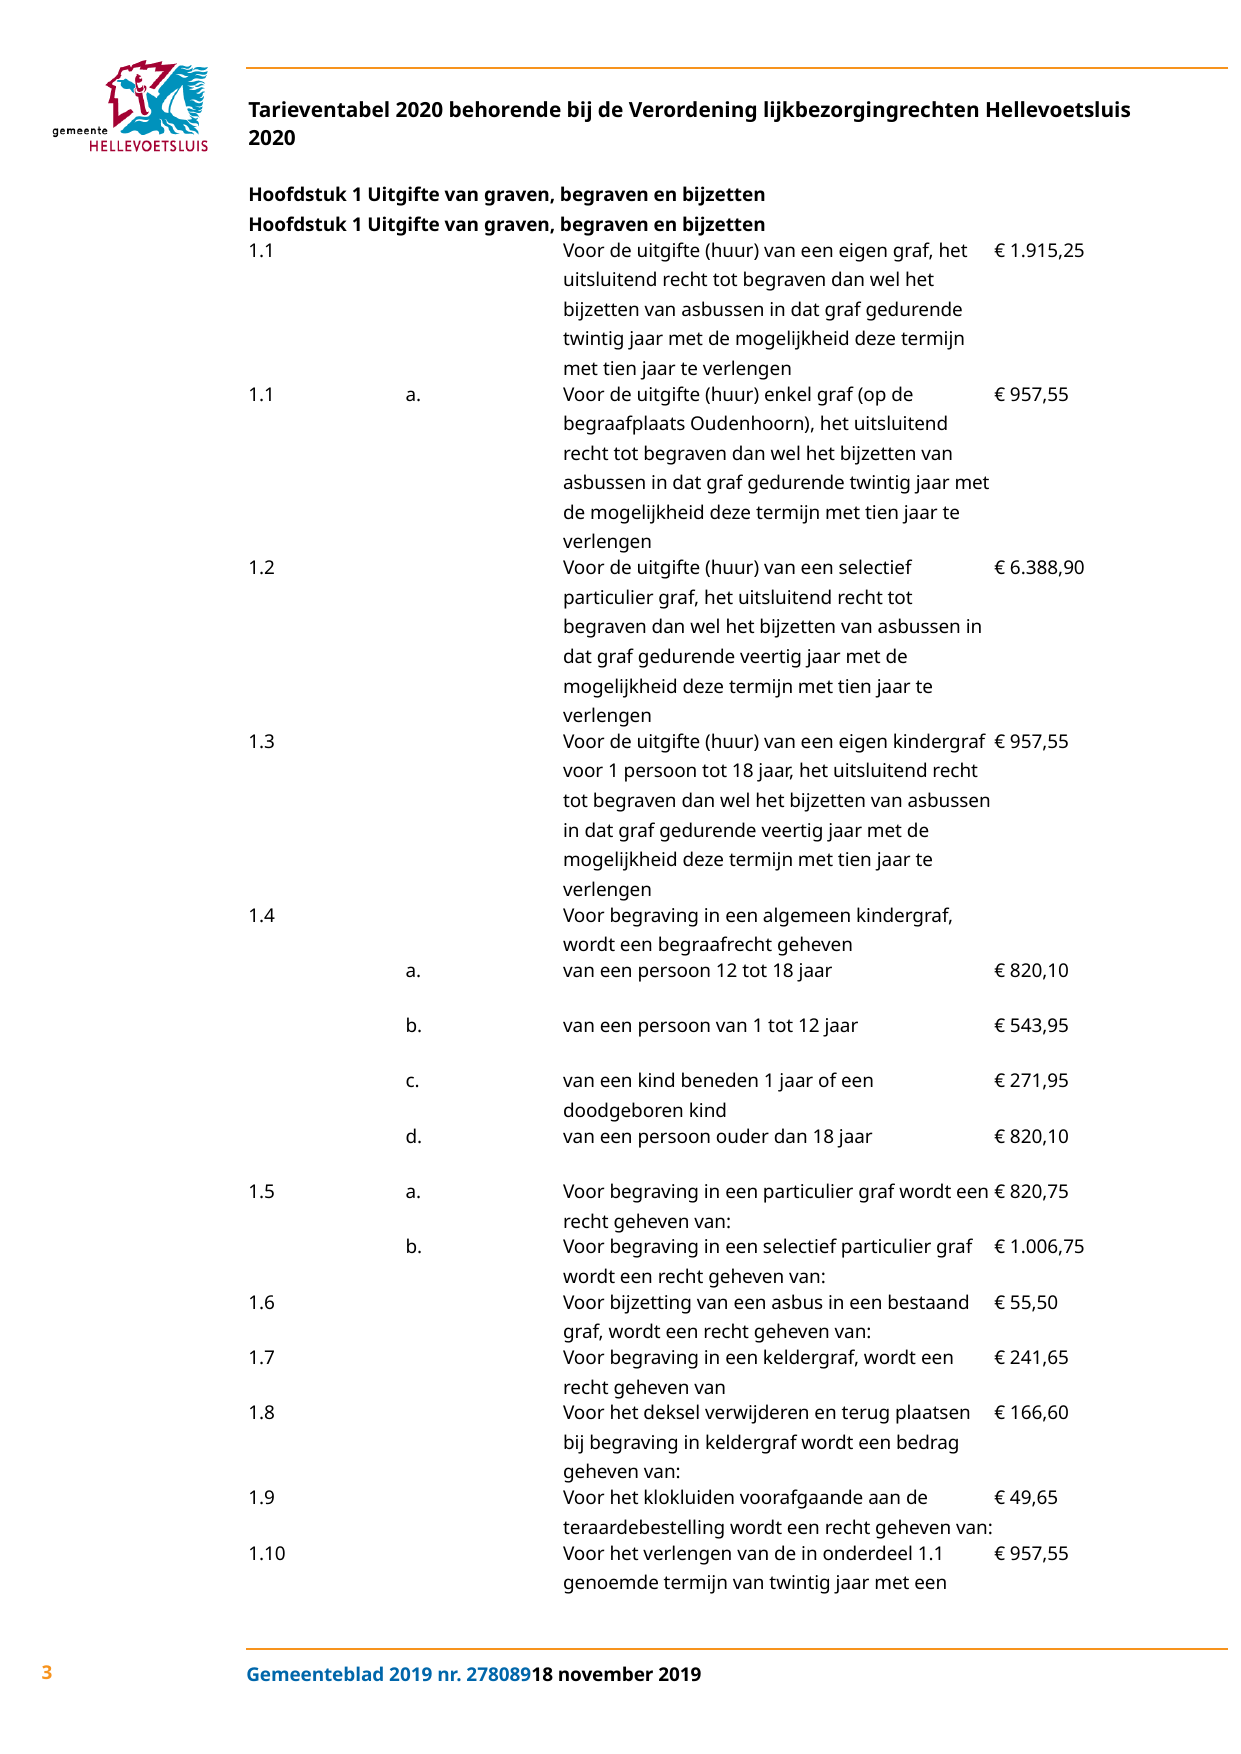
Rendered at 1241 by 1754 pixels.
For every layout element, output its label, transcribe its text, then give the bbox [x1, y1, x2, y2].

table_cell 1.8 [248, 1400, 405, 1484]
table_cell c. [405, 1068, 563, 1123]
table_cell van een kind beneden 1 jaar of een doodgeboren kind [563, 1068, 994, 1123]
table_cell € 820,10 [994, 1123, 1152, 1178]
table_cell Voor de uitgifte (huur) enkel graf (op de begraafplaats Oudenhoorn), het uitsluitend recht tot begraven dan wel het bijzetten van asbussen in dat graf gedurende twintig jaar met de mogelijkheid deze termijn met tien jaar te verlengen [563, 381, 994, 554]
table_cell € 1.006,75 [994, 1234, 1152, 1289]
table_cell [405, 902, 563, 957]
table_header Hoofdstuk 1 Uitgifte van graven, begraven en bijzetten [248, 211, 1152, 237]
table_cell [405, 1540, 563, 1595]
table_cell € 957,55 [994, 1540, 1152, 1595]
table_cell a. [405, 381, 563, 554]
table_cell [405, 1400, 563, 1484]
table_cell a. [405, 957, 563, 1012]
table_cell € 543,95 [994, 1013, 1152, 1068]
table_cell [405, 237, 563, 381]
table_cell € 55,50 [994, 1289, 1152, 1344]
table_cell [405, 1289, 563, 1344]
table_cell [248, 957, 405, 1012]
table_cell b. [405, 1013, 563, 1068]
table_cell 1.3 [248, 728, 405, 902]
table_cell 1.9 [248, 1485, 405, 1540]
table_cell [405, 555, 563, 728]
table_cell € 1.915,25 [994, 237, 1152, 381]
table_cell Voor begraving in een keldergraf, wordt een recht geheven van [563, 1344, 994, 1399]
table_cell € 166,60 [994, 1400, 1152, 1484]
table_cell 1.7 [248, 1344, 405, 1399]
table_cell [405, 1344, 563, 1399]
table_cell 1.10 [248, 1540, 405, 1595]
text Hoofdstuk 1 Uitgifte van graven, begraven en bijzetten [248, 181, 1152, 207]
table_cell Voor het verlengen van de in onderdeel 1.1 genoemde termijn van twintig jaar met een [563, 1540, 994, 1595]
table_cell [248, 1234, 405, 1289]
table_cell van een persoon van 1 tot 12 jaar [563, 1013, 994, 1068]
table_cell € 957,55 [994, 728, 1152, 902]
text Tarieventabel 2020 behorende bij de Verordening lijkbezorgingrechten Hellevoetsluis 2020 [248, 95, 1152, 152]
table_cell € 241,65 [994, 1344, 1152, 1399]
table_cell Voor begraving in een selectief particulier graf wordt een recht geheven van: [563, 1234, 994, 1289]
table_cell € 6.388,90 [994, 555, 1152, 728]
table_cell € 820,75 [994, 1178, 1152, 1234]
table_cell 1.6 [248, 1289, 405, 1344]
table_cell 1.1 [248, 237, 405, 381]
table_cell van een persoon ouder dan 18 jaar [563, 1123, 994, 1178]
table_cell [248, 1013, 405, 1068]
table_cell Voor het klokluiden voorafgaande aan de teraardebestelling wordt een recht geheven van: [563, 1485, 994, 1540]
table_cell a. [405, 1178, 563, 1234]
table_cell Voor bijzetting van een asbus in een bestaand graf, wordt een recht geheven van: [563, 1289, 994, 1344]
table_cell € 957,55 [994, 381, 1152, 554]
table_cell Voor begraving in een particulier graf wordt een recht geheven van: [563, 1178, 994, 1234]
table_cell € 271,95 [994, 1068, 1152, 1123]
table_cell 1.5 [248, 1178, 405, 1234]
table_cell 1.2 [248, 555, 405, 728]
table_cell [248, 1123, 405, 1178]
table_cell b. [405, 1234, 563, 1289]
table_cell Voor het deksel verwijderen en terug plaatsen bij begraving in keldergraf wordt een bedrag geheven van: [563, 1400, 994, 1484]
table_cell € 49,65 [994, 1485, 1152, 1540]
table_cell [248, 1068, 405, 1123]
table_cell Voor begraving in een algemeen kindergraf, wordt een begraafrecht geheven [563, 902, 994, 957]
table_cell 1.4 [248, 902, 405, 957]
table_cell [405, 728, 563, 902]
table_cell [994, 902, 1152, 957]
table_cell van een persoon 12 tot 18 jaar [563, 957, 994, 1012]
table_cell [405, 1485, 563, 1540]
picture [41, 47, 231, 172]
table_cell d. [405, 1123, 563, 1178]
table_cell Voor de uitgifte (huur) van een selectief particulier graf, het uitsluitend recht tot begraven dan wel het bijzetten van asbussen in dat graf gedurende veertig jaar met de mogelijkheid deze termijn met tien jaar te verlengen [563, 555, 994, 728]
table_cell Voor de uitgifte (huur) van een eigen kindergraf voor 1 persoon tot 18 jaar, het uitsluitend recht tot begraven dan wel het bijzetten van asbussen in dat graf gedurende veertig jaar met de mogelijkheid deze termijn met tien jaar te verlengen [563, 728, 994, 902]
table_cell 1.1 [248, 381, 405, 554]
table_cell Voor de uitgifte (huur) van een eigen graf, het uitsluitend recht tot begraven dan wel het bijzetten van asbussen in dat graf gedurende twintig jaar met de mogelijkheid deze termijn met tien jaar te verlengen [563, 237, 994, 381]
table_cell € 820,10 [994, 957, 1152, 1012]
